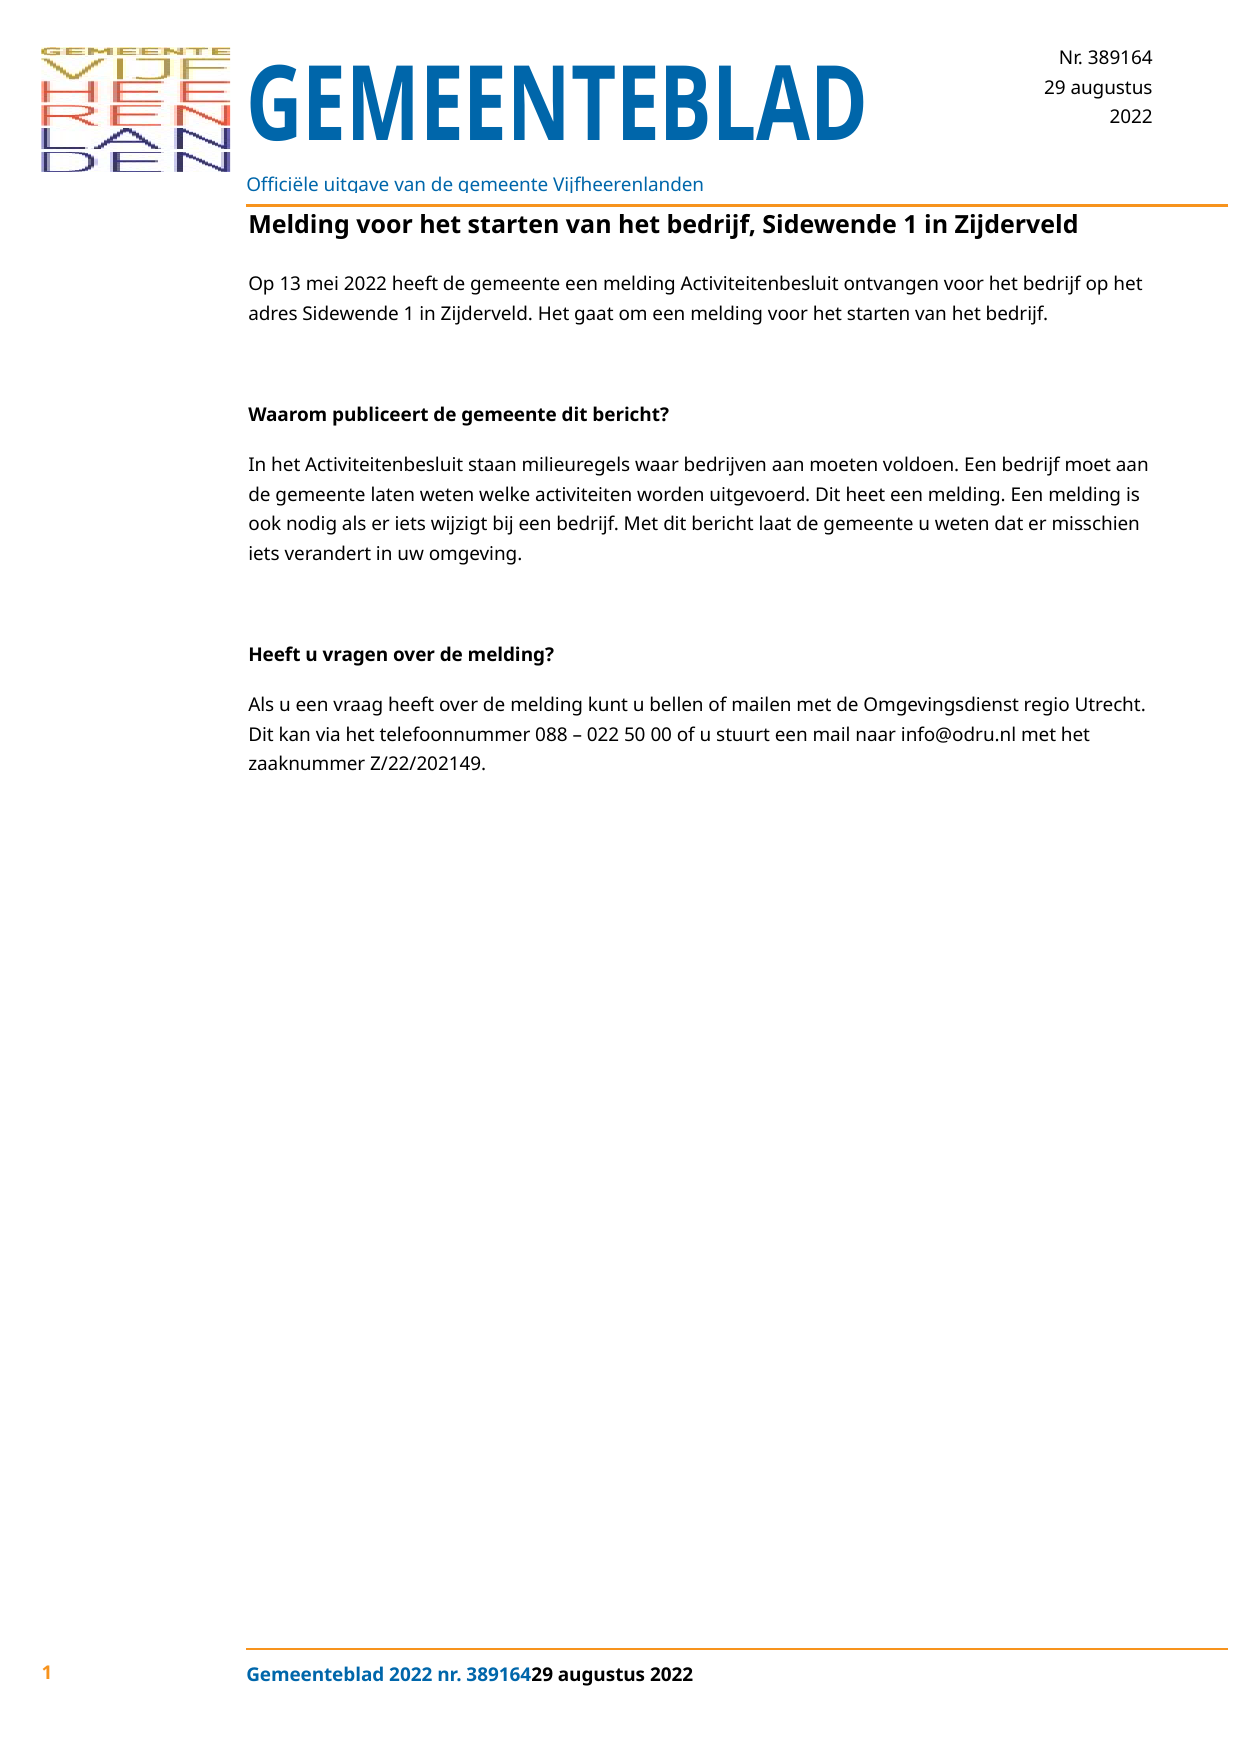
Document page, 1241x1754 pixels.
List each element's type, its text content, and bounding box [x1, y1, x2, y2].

text In het Activiteitenbesluit staan milieuregels waar bedrijven aan moeten voldoen. Een bedrijf moet aan de gemeente laten weten welke activiteiten worden uitgevoerd. Dit heet een melding. Een melding is ook nodig als er iets wijzigt bij een bedrijf. Met dit bericht laat de gemeente u weten dat er misschien iets verandert in uw omgeving. [248, 451, 1152, 566]
text Op 13 mei 2022 heeft de gemeente een melding Activiteitenbesluit ontvangen voor het bedrijf op het adres Sidewende 1 in Zijderveld. Het gaat om een melding voor het starten van het bedrijf. [248, 270, 1152, 326]
text Heeft u vragen over de melding? [248, 641, 1152, 666]
picture [41, 47, 231, 172]
text Als u een vraag heeft over de melding kunt u bellen of mailen met de Omgevingsdienst regio Utrecht. Dit kan via het telefoonnummer 088 – 022 50 00 of u stuurt een mail naar info@odru.nl met het zaaknummer Z/22/202149. [248, 691, 1152, 776]
text Melding voor het starten van het bedrijf, Sidewende 1 in Zijderveld [248, 207, 1152, 241]
text Waarom publiceert de gemeente dit bericht? [248, 401, 1152, 426]
